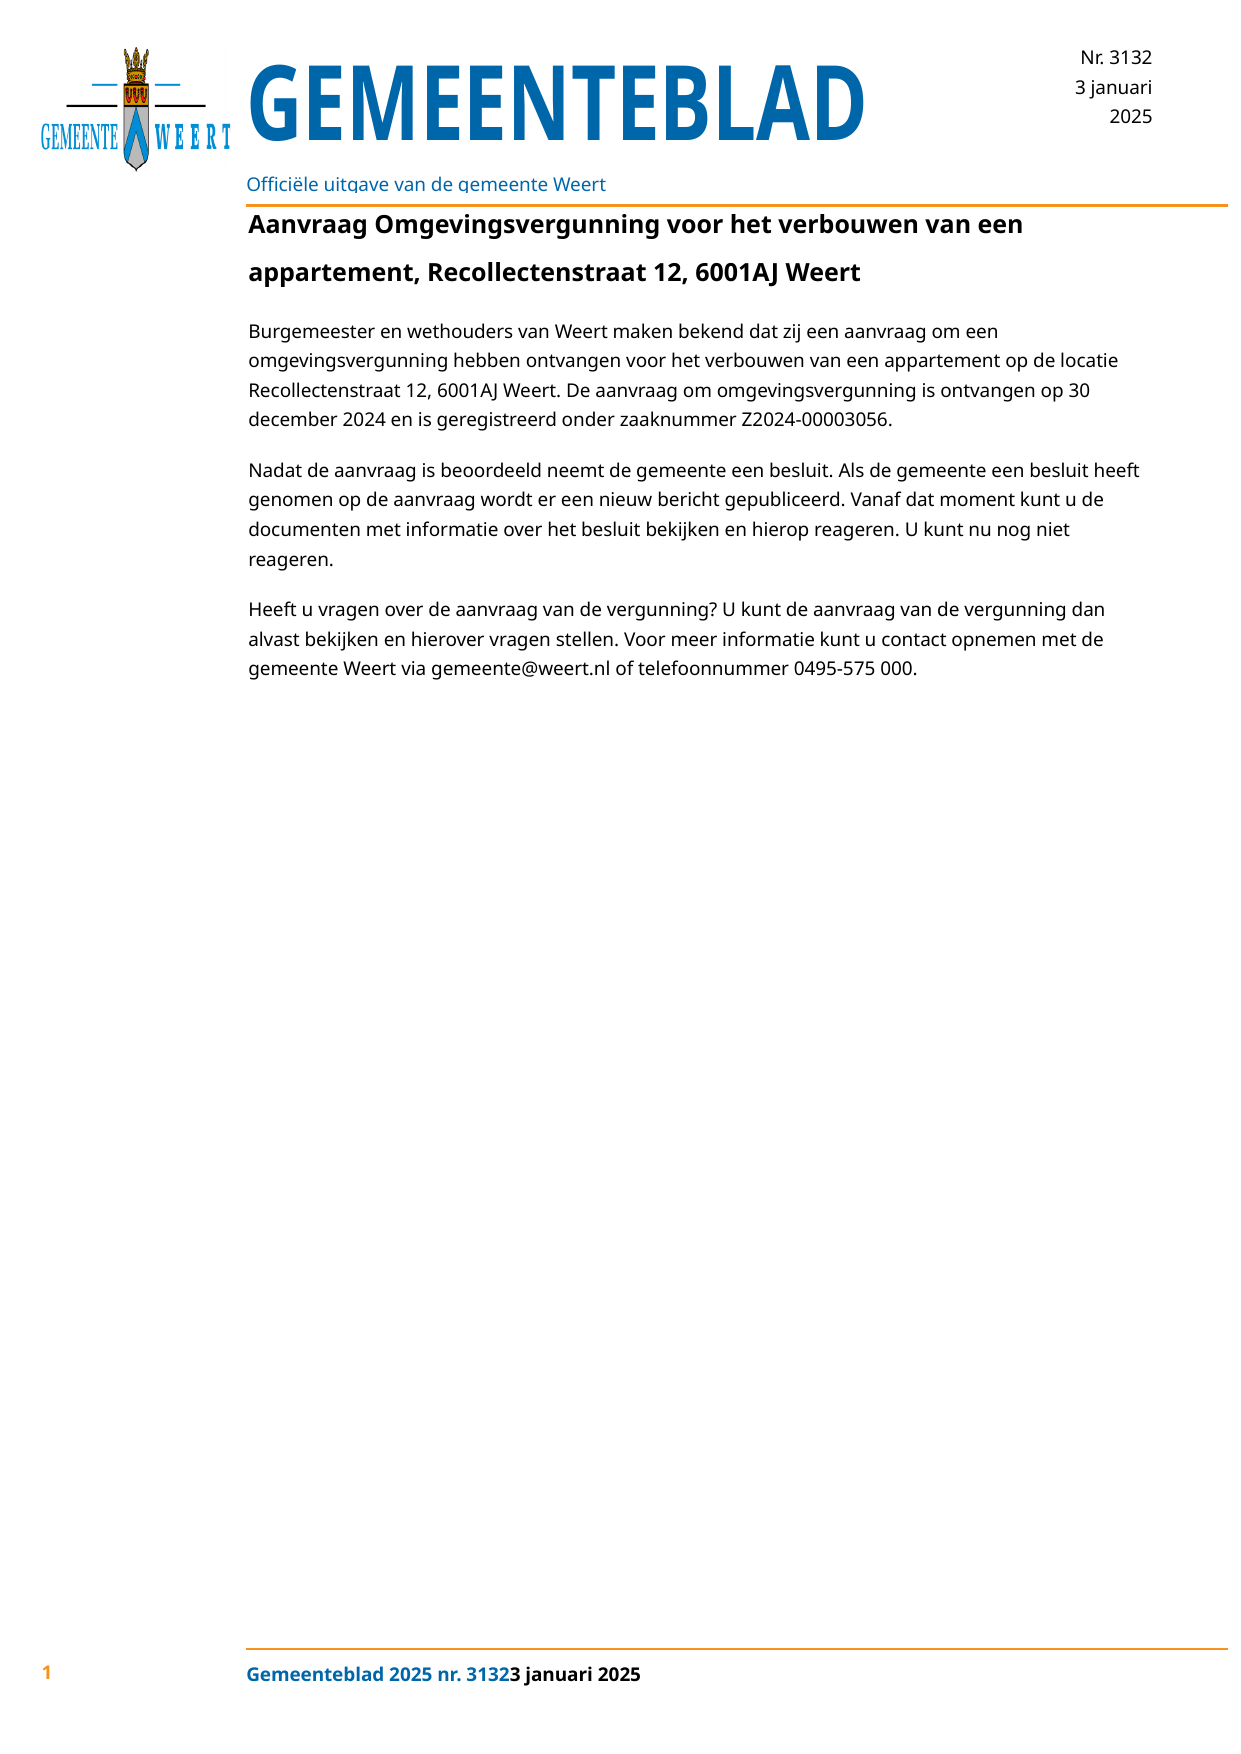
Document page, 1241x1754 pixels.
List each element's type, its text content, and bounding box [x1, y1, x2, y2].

text Burgemeester en wethouders van Weert maken bekend dat zij een aanvraag om een omgevingsvergunning hebben ontvangen voor het verbouwen van een appartement op de locatie Recollectenstraat 12, 6001AJ Weert. De aanvraag om omgevingsvergunning is ontvangen op 30 december 2024 en is geregistreerd onder zaaknummer Z2024-00003056. [248, 318, 1152, 432]
text Heeft u vragen over de aanvraag van de vergunning? U kunt de aanvraag van de vergunning dan alvast bekijken en hierover vragen stellen. Voor meer informatie kunt u contact opnemen met de gemeente Weert via gemeente@weert.nl of telefoonnummer 0495-575 000. [248, 596, 1152, 681]
picture [41, 47, 231, 172]
text Aanvraag Omgevingsvergunning voor het verbouwen van een appartement, Recollectenstraat 12, 6001AJ Weert [248, 207, 1152, 288]
text Nadat de aanvraag is beoordeeld neemt de gemeente een besluit. Als de gemeente een besluit heeft genomen op de aanvraag wordt er een nieuw bericht gepubliceerd. Vanaf dat moment kunt u de documenten met informatie over het besluit bekijken en hierop reageren. U kunt nu nog niet reageren. [248, 457, 1152, 572]
